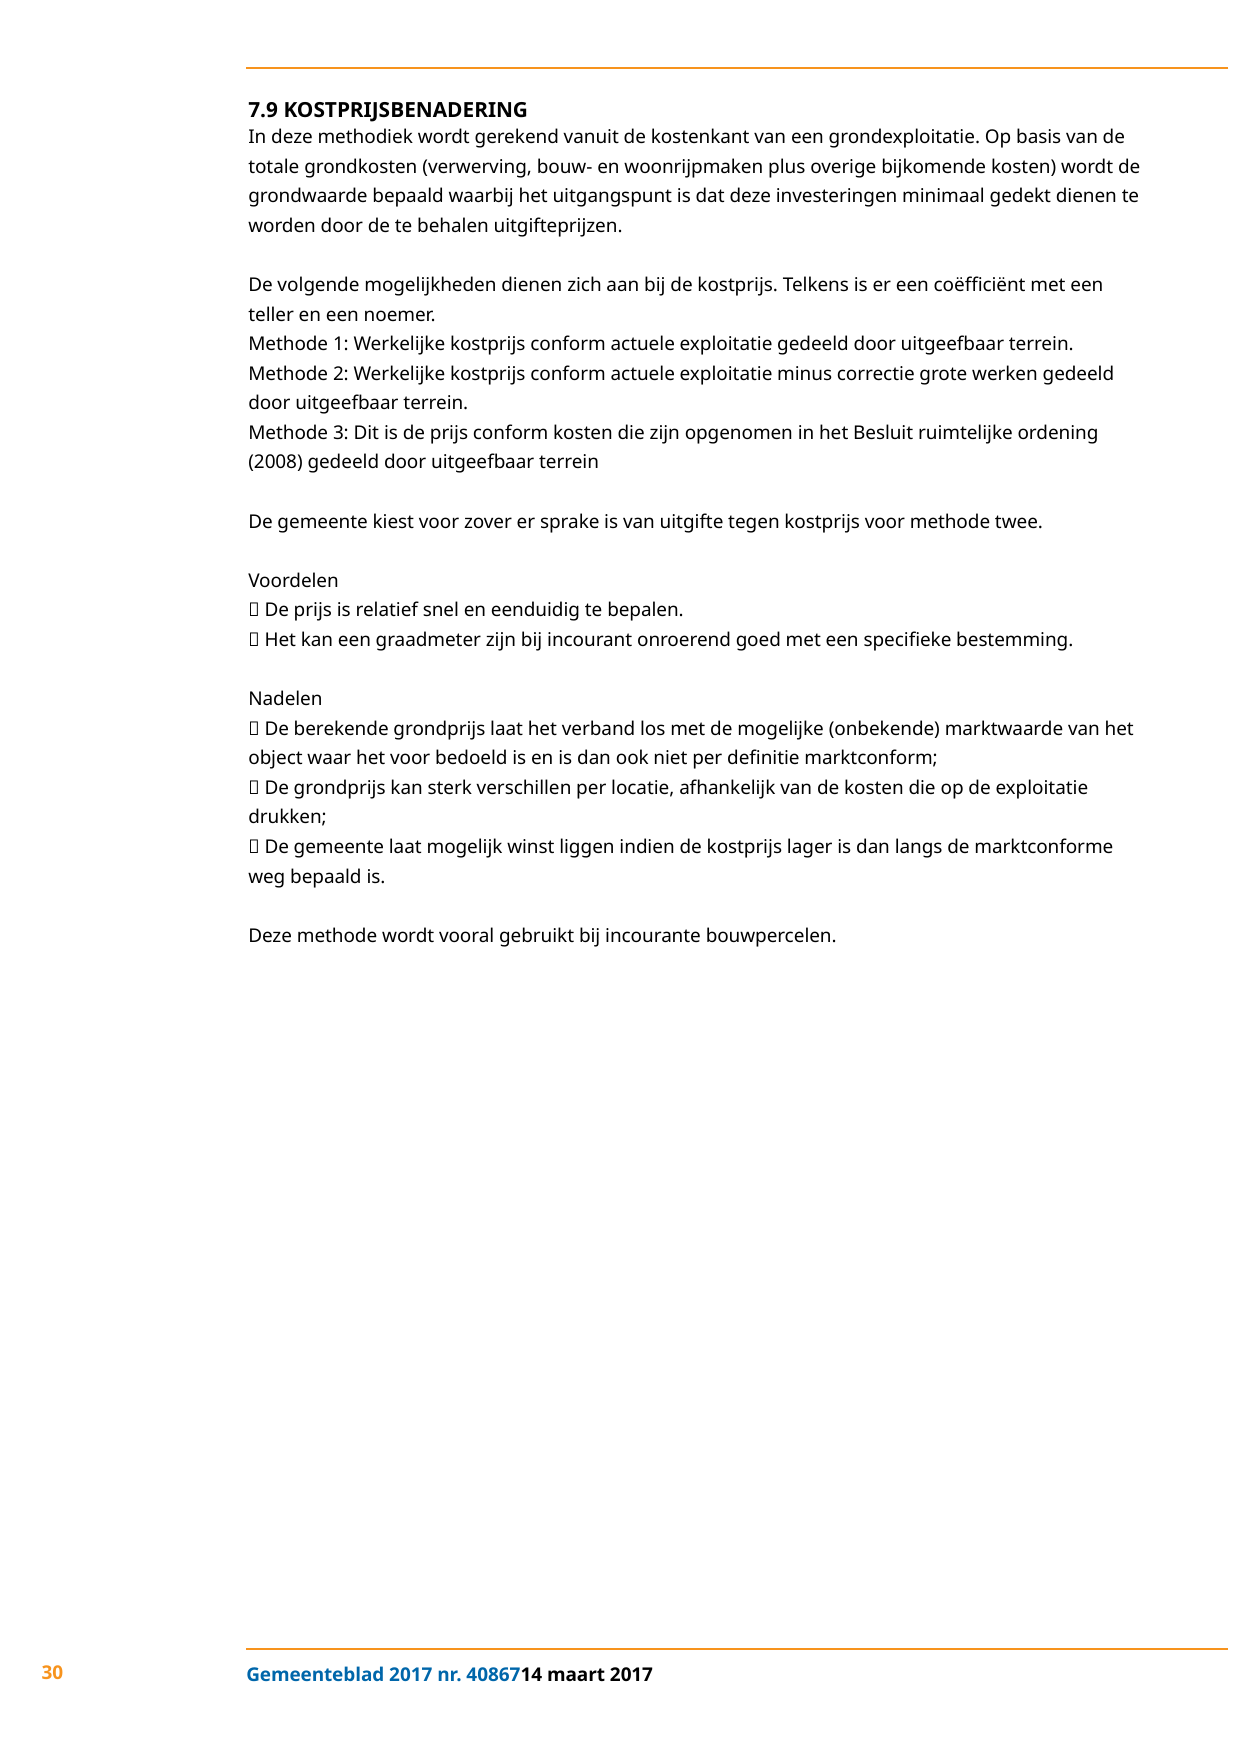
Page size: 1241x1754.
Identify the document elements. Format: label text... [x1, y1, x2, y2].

text Methode 1: Werkelijke kostprijs conform actuele exploitatie gedeeld door uitgeefbaar terrein. [248, 330, 1152, 356]
text  De berekende grondprijs laat het verband los met de mogelijke (onbekende) marktwaarde van het object waar het voor bedoeld is en is dan ook niet per definitie marktconform; [248, 715, 1152, 770]
text Voordelen [248, 567, 1152, 593]
text De gemeente kiest voor zover er sprake is van uitgifte tegen kostprijs voor methode twee. [248, 508, 1152, 533]
picture [41, 47, 231, 172]
text De volgende mogelijkheden dienen zich aan bij de kostprijs. Telkens is er een coëfficiënt met een teller en een noemer. [248, 271, 1152, 326]
text Deze methode wordt vooral gebruikt bij incourante bouwpercelen. [248, 922, 1152, 948]
text  Het kan een graadmeter zijn bij incourant onroerend goed met een specifieke bestemming. [248, 626, 1152, 652]
text  De prijs is relatief snel en eenduidig te bepalen. [248, 597, 1152, 622]
text  De gemeente laat mogelijk winst liggen indien de kostprijs lager is dan langs de marktconforme weg bepaald is. [248, 833, 1152, 888]
text In deze methodiek wordt gerekend vanuit de kostenkant van een grondexploitatie. Op basis van de totale grondkosten (verwerving, bouw- en woonrijpmaken plus overige bijkomende kosten) wordt de grondwaarde bepaald waarbij het uitgangspunt is dat deze investeringen minimaal gedekt dienen te worden door de te behalen uitgifteprijzen. [248, 123, 1152, 238]
text  De grondprijs kan sterk verschillen per locatie, afhankelijk van de kosten die op de exploitatie drukken; [248, 774, 1152, 829]
text Nadelen [248, 685, 1152, 711]
text Methode 2: Werkelijke kostprijs conform actuele exploitatie minus correctie grote werken gedeeld door uitgeefbaar terrein. [248, 360, 1152, 415]
text Methode 3: Dit is de prijs conform kosten die zijn opgenomen in het Besluit ruimtelijke ordening (2008) gedeeld door uitgeefbaar terrein [248, 419, 1152, 474]
text 7.9 KOSTPRIJSBENADERING [248, 95, 1152, 123]
